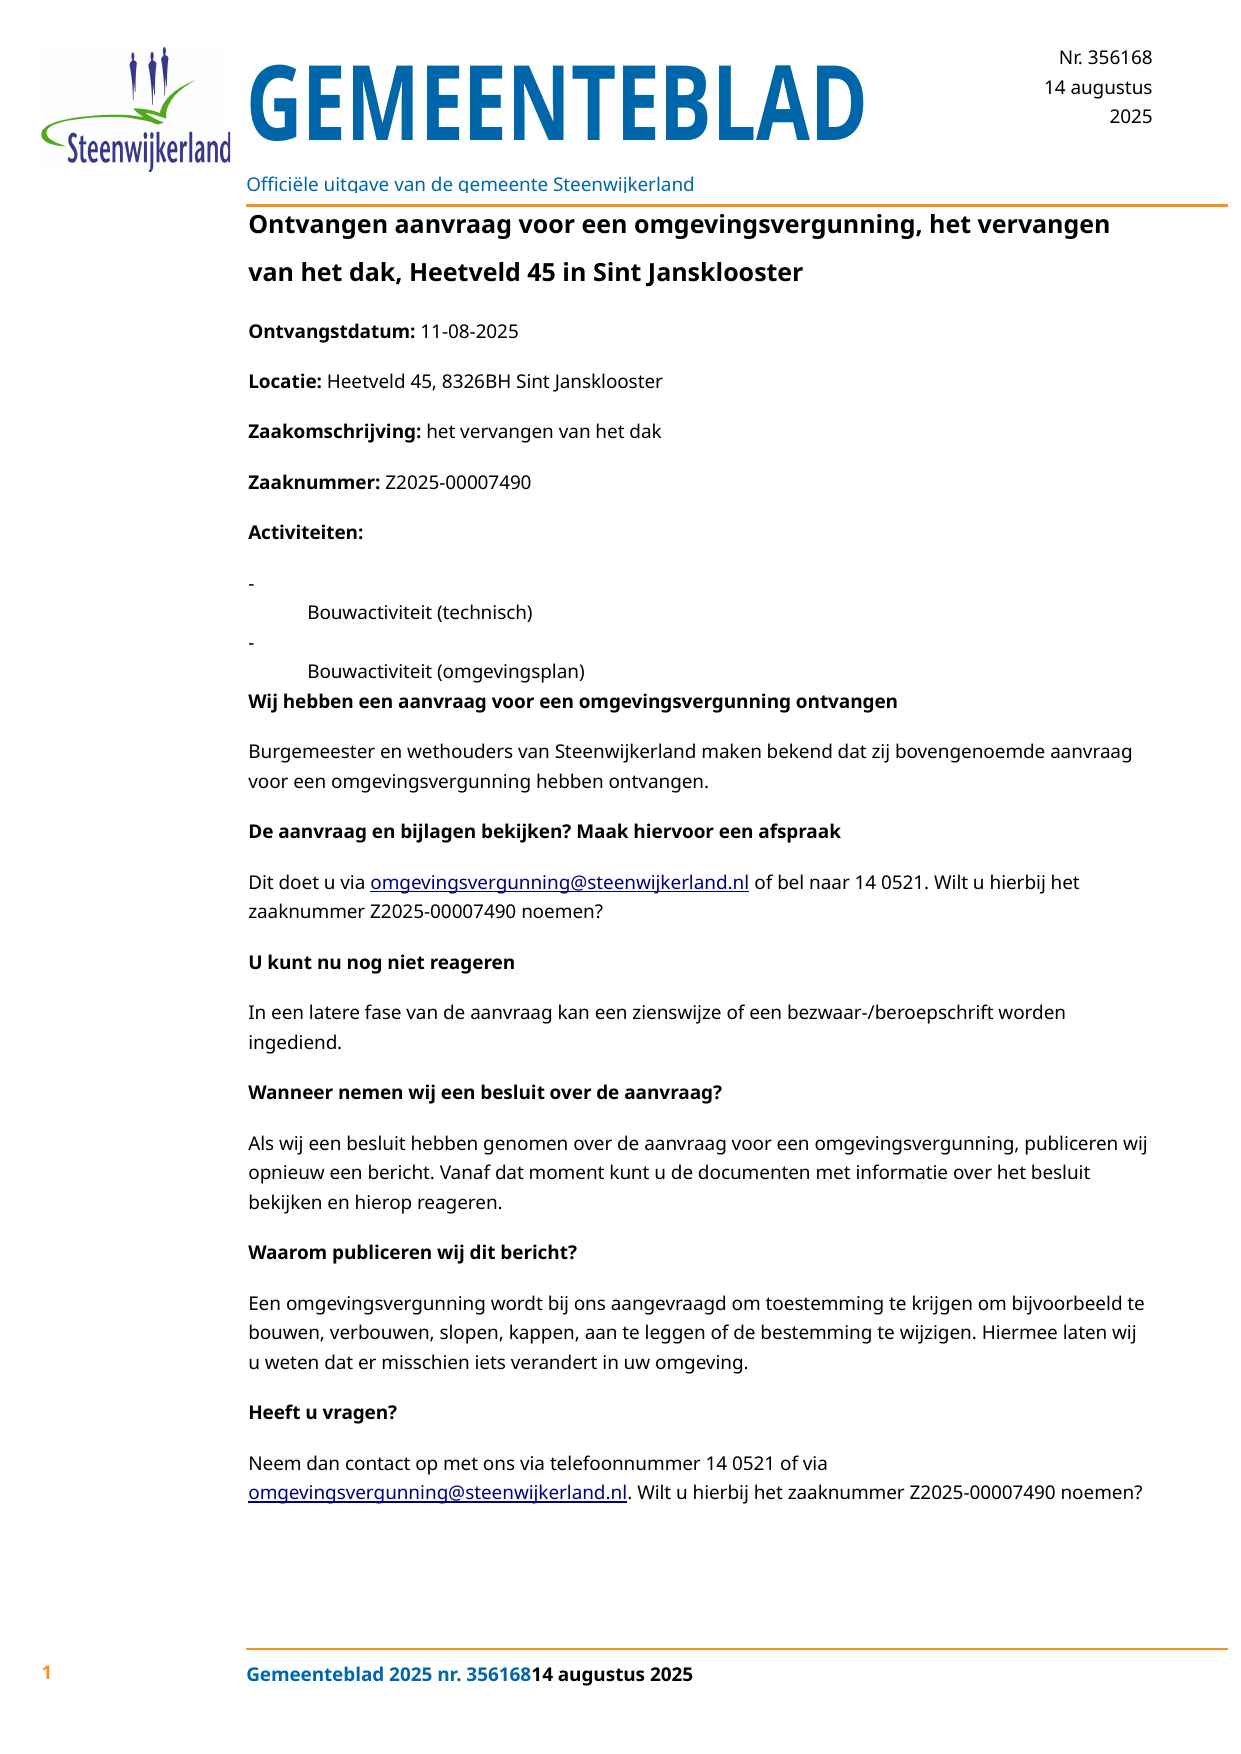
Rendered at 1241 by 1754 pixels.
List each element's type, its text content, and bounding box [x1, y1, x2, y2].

text U kunt nu nog niet reageren [248, 949, 1152, 975]
text Ontvangen aanvraag voor een omgevingsvergunning, het vervangen van het dak, Heetveld 45 in Sint Jansklooster [248, 207, 1152, 288]
text Zaaknummer: Z2025-00007490 [248, 469, 1152, 495]
text Wanneer nemen wij een besluit over de aanvraag? [248, 1079, 1152, 1105]
text Als wij een besluit hebben genomen over de aanvraag voor een omgevingsvergunning, publiceren wij opnieuw een bericht. Vanaf dat moment kunt u de documenten met informatie over het besluit bekijken en hierop reageren. [248, 1130, 1152, 1215]
text Burgemeester en wethouders van Steenwijkerland maken bekend dat zij bovengenoemde aanvraag voor een omgevingsvergunning hebben ontvangen. [248, 739, 1152, 794]
text Een omgevingsvergunning wordt bij ons aangevraagd om toestemming te krijgen om bijvoorbeeld te bouwen, verbouwen, slopen, kappen, aan te leggen of de bestemming te wijzigen. Hiermee laten wij u weten dat er misschien iets verandert in uw omgeving. [248, 1290, 1152, 1375]
text Activiteiten: [248, 519, 1152, 545]
text Wij hebben een aanvraag voor een omgevingsvergunning ontvangen [248, 688, 1152, 714]
text Dit doet u via omgevingsvergunning@steenwijkerland.nl of bel naar 14 0521. Wilt u hierbij het zaaknummer Z2025-00007490 noemen? [248, 869, 1152, 924]
picture [41, 47, 231, 172]
text Locatie: Heetveld 45, 8326BH Sint Jansklooster [248, 368, 1152, 394]
list Bouwactiviteit (technisch) [248, 599, 1152, 625]
text Heeft u vragen? [248, 1399, 1152, 1425]
text Zaakomschrijving: het vervangen van het dak [248, 419, 1152, 444]
text Waarom publiceren wij dit bericht? [248, 1239, 1152, 1265]
text Neem dan contact op met ons via telefoonnummer 14 0521 of via omgevingsvergunning@steenwijkerland.nl. Wilt u hierbij het zaaknummer Z2025-00007490 noemen? [248, 1450, 1152, 1505]
text Ontvangstdatum: 11-08-2025 [248, 318, 1152, 344]
list Bouwactiviteit (omgevingsplan) [248, 659, 1152, 684]
text De aanvraag en bijlagen bekijken? Maak hiervoor een afspraak [248, 819, 1152, 844]
text In een latere fase van de aanvraag kan een zienswijze of een bezwaar-/beroepschrift worden ingediend. [248, 999, 1152, 1055]
